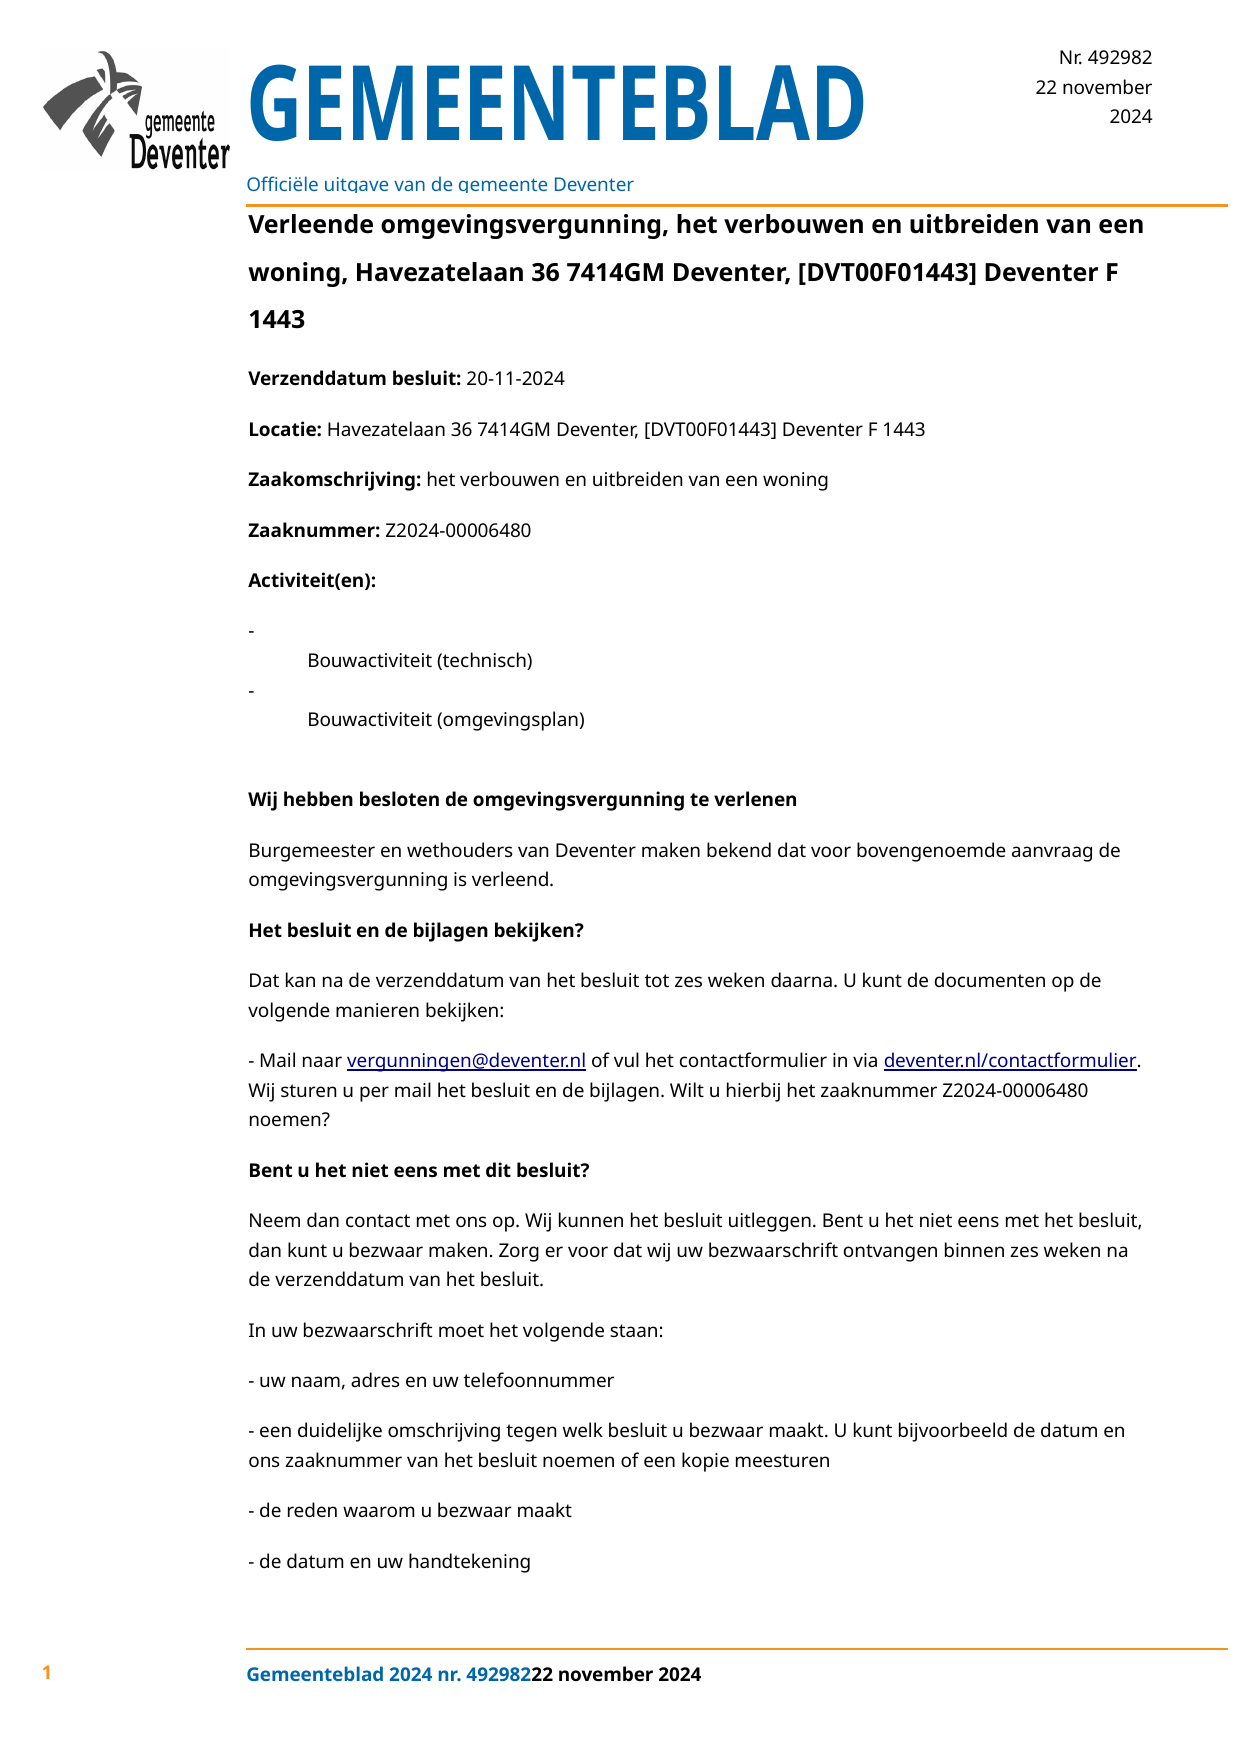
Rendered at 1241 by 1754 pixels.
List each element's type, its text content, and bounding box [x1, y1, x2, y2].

text - uw naam, adres en uw telefoonnummer [248, 1367, 1152, 1393]
text Zaakomschrijving: het verbouwen en uitbreiden van een woning [248, 466, 1152, 492]
text Verleende omgevingsvergunning, het verbouwen en uitbreiden van een woning, Havezatelaan 36 7414GM Deventer, [DVT00F01443] Deventer F 1443 [248, 207, 1152, 336]
picture [41, 47, 231, 172]
text - een duidelijke omschrijving tegen welk besluit u bezwaar maakt. U kunt bijvoorbeeld de datum en ons zaaknummer van het besluit noemen of een kopie meesturen [248, 1418, 1152, 1473]
text Activiteit(en): [248, 567, 1152, 593]
text Dat kan na de verzenddatum van het besluit tot zes weken daarna. U kunt de documenten op de volgende manieren bekijken: [248, 967, 1152, 1022]
list Bouwactiviteit (technisch) [248, 647, 1152, 673]
text - Mail naar vergunningen@deventer.nl of vul het contactformulier in via deventer.nl/contactformulier. Wij sturen u per mail het besluit en de bijlagen. Wilt u hierbij het zaaknummer Z2024-00006480 noemen? [248, 1047, 1152, 1132]
text Verzenddatum besluit: 20-11-2024 [248, 366, 1152, 391]
text In uw bezwaarschrift moet het volgende staan: [248, 1317, 1152, 1342]
text Burgemeester en wethouders van Deventer maken bekend dat voor bovengenoemde aanvraag de omgevingsvergunning is verleend. [248, 837, 1152, 892]
text Bent u het niet eens met dit besluit? [248, 1157, 1152, 1182]
text Wij hebben besloten de omgevingsvergunning te verlenen [248, 786, 1152, 812]
text Het besluit en de bijlagen bekijken? [248, 917, 1152, 942]
text - de reden waarom u bezwaar maakt [248, 1498, 1152, 1523]
text Locatie: Havezatelaan 36 7414GM Deventer, [DVT00F01443] Deventer F 1443 [248, 416, 1152, 442]
text Zaaknummer: Z2024-00006480 [248, 517, 1152, 542]
text Neem dan contact met ons op. Wij kunnen het besluit uitleggen. Bent u het niet eens met het besluit, dan kunt u bezwaar maken. Zorg er voor dat wij uw bezwaarschrift ontvangen binnen zes weken na de verzenddatum van het besluit. [248, 1207, 1152, 1292]
text - de datum en uw handtekening [248, 1548, 1152, 1574]
list Bouwactiviteit (omgevingsplan) [248, 706, 1152, 732]
